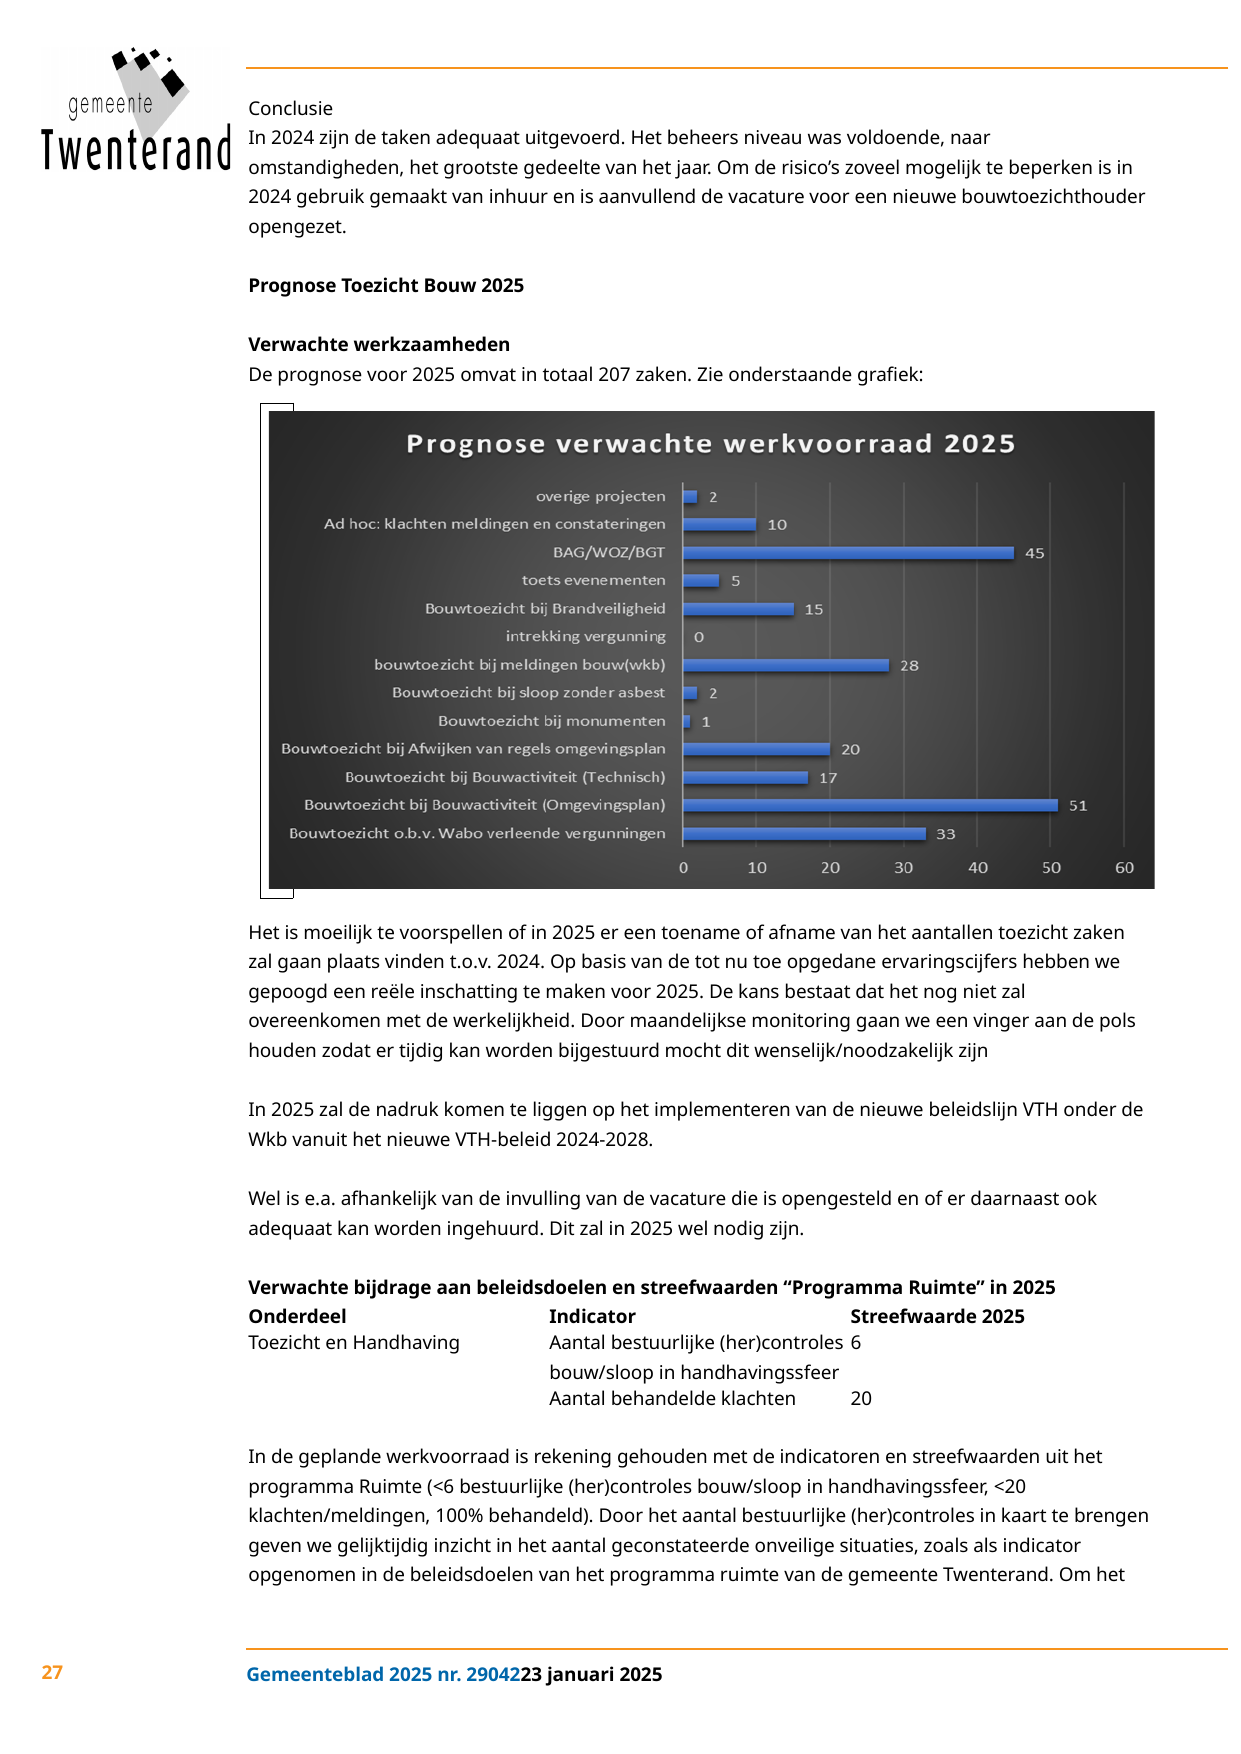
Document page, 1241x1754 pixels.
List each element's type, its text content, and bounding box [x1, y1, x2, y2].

text Conclusie [248, 95, 1152, 121]
table_cell 20 [850, 1385, 1152, 1410]
table_header Onderdeel [248, 1304, 549, 1329]
text Verwachte bijdrage aan beleidsdoelen en streefwaarden “Programma Ruimte” in 2025 [248, 1274, 1152, 1300]
text In 2025 zal de nadruk komen te liggen op het implementeren van de nieuwe beleidslijn VTH onder de Wkb vanuit het nieuwe VTH-beleid 2024-2028. [248, 1096, 1152, 1152]
table_header Indicator [549, 1304, 850, 1329]
picture [41, 47, 231, 172]
text Verwachte werkzaamheden [248, 331, 1152, 357]
text De prognose voor 2025 omvat in totaal 207 zaken. Zie onderstaande grafiek: [248, 361, 1152, 387]
table_cell 6 [850, 1329, 1152, 1385]
text Wel is e.a. afhankelijk van de invulling van de vacature die is opengesteld en of er daarnaast ook adequaat kan worden ingehuurd. Dit zal in 2025 wel nodig zijn. [248, 1185, 1152, 1241]
text In 2024 zijn de taken adequaat uitgevoerd. Het beheers niveau was voldoende, naar omstandigheden, het grootste gedeelte van het jaar. Om de risico’s zoveel mogelijk te beperken is in 2024 gebruik gemaakt van inhuur en is aanvullend de vacature voor een nieuwe bouwtoezichthouder opengezet. [248, 124, 1152, 239]
picture [268, 411, 1155, 889]
text In de geplande werkvoorraad is rekening gehouden met de indicatoren en streefwaarden uit het programma Ruimte (<6 bestuurlijke (her)controles bouw/sloop in handhavingssfeer, <20 klachten/meldingen, 100% behandeld). Door het aantal bestuurlijke (her)controles in kaart te brengen geven we gelijktijdig inzicht in het aantal geconstateerde onveilige situaties, zoals als indicator opgenomen in de beleidsdoelen van het programma ruimte van de gemeente Twenterand. Om het [248, 1443, 1152, 1587]
table_header Streefwaarde 2025 [850, 1304, 1152, 1329]
table_cell Aantal behandelde klachten [549, 1385, 850, 1410]
table_cell Aantal bestuurlijke (her)controles bouw/sloop in handhavingssfeer [549, 1329, 850, 1385]
text Prognose Toezicht Bouw 2025 [248, 272, 1152, 298]
text Het is moeilijk te voorspellen of in 2025 er een toename of afname van het aantallen toezicht zaken zal gaan plaats vinden t.o.v. 2024. Op basis van de tot nu toe opgedane ervaringscijfers hebben we gepoogd een reële inschatting te maken voor 2025. De kans bestaat dat het nog niet zal overeenkomen met de werkelijkheid. Door maandelijkse monitoring gaan we een vinger aan de pols houden zodat er tijdig kan worden bijgestuurd mocht dit wenselijk/noodzakelijk zijn [248, 919, 1152, 1063]
table_cell Toezicht en Handhaving [248, 1329, 549, 1410]
